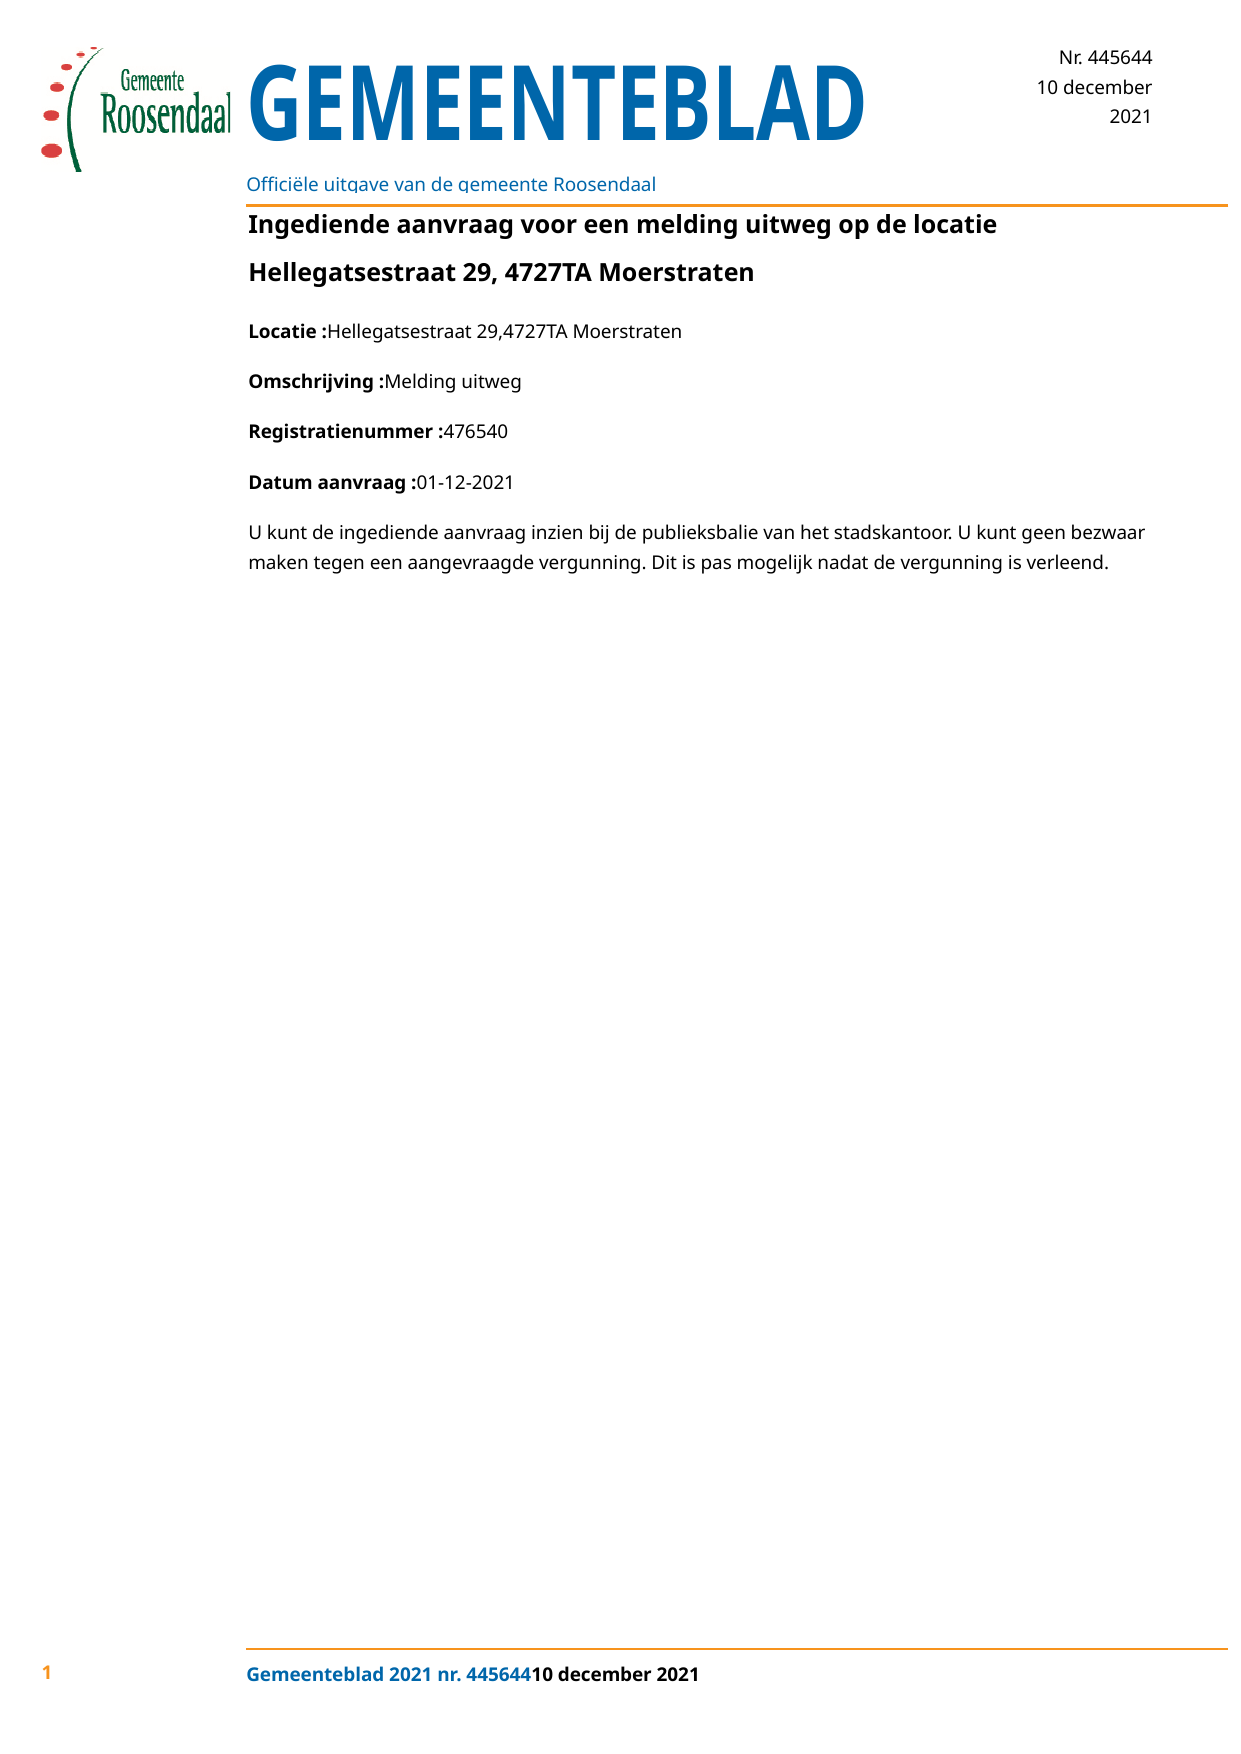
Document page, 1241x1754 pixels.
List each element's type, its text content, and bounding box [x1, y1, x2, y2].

text U kunt de ingediende aanvraag inzien bij de publieksbalie van het stadskantoor. U kunt geen bezwaar maken tegen een aangevraagde vergunning. Dit is pas mogelijk nadat de vergunning is verleend. [248, 519, 1152, 575]
text Datum aanvraag :01-12-2021 [248, 469, 1152, 495]
picture [41, 47, 231, 172]
text Registratienummer :476540 [248, 419, 1152, 444]
text Locatie :Hellegatsestraat 29,4727TA Moerstraten [248, 318, 1152, 344]
text Ingediende aanvraag voor een melding uitweg op de locatie Hellegatsestraat 29, 4727TA Moerstraten [248, 207, 1152, 288]
text Omschrijving :Melding uitweg [248, 368, 1152, 394]
